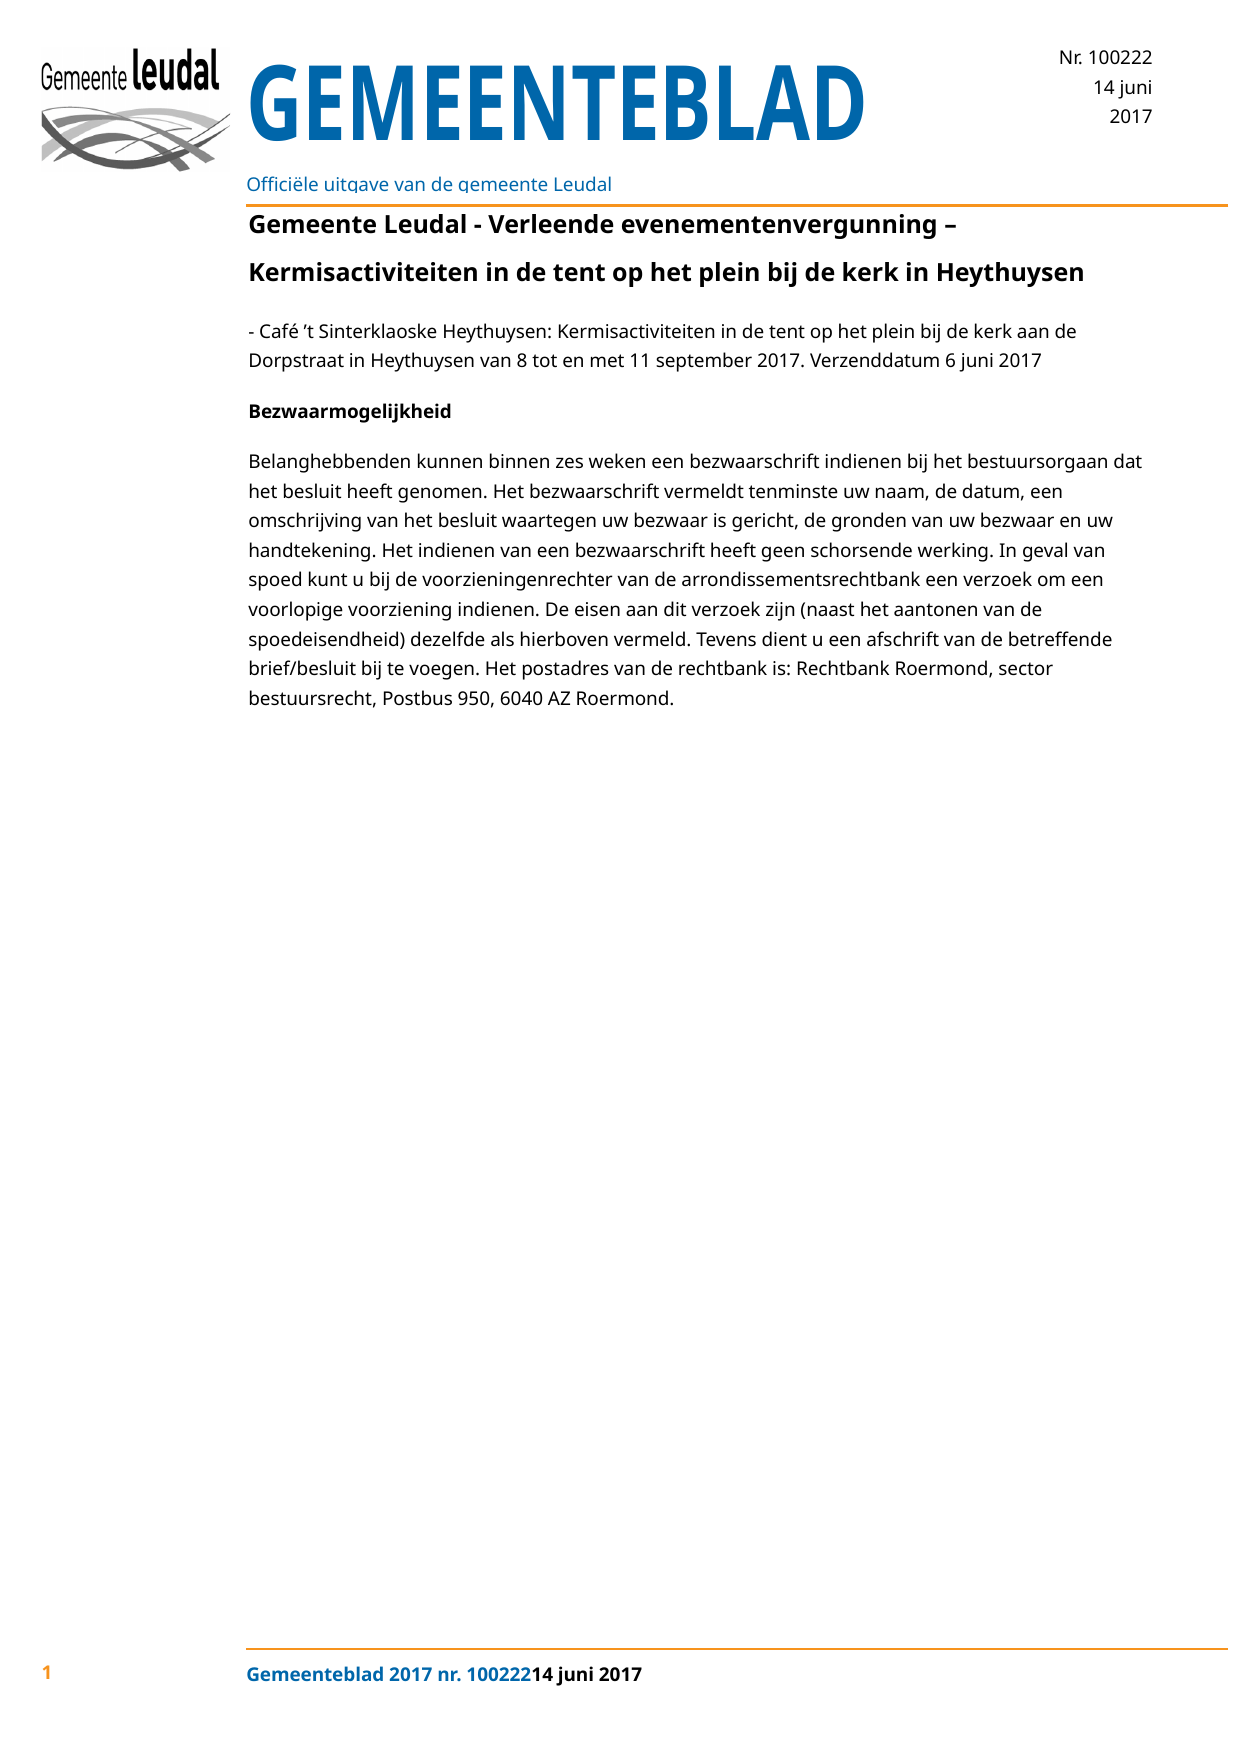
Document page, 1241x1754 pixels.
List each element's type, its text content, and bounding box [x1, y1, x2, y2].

picture [41, 47, 231, 172]
text - Café ’t Sinterklaoske Heythuysen: Kermisactiviteiten in de tent op het plein bij de kerk aan de Dorpstraat in Heythuysen van 8 tot en met 11 september 2017. Verzenddatum 6 juni 2017 [248, 318, 1152, 373]
text Belanghebbenden kunnen binnen zes weken een bezwaarschrift indienen bij het bestuursorgaan dat het besluit heeft genomen. Het bezwaarschrift vermeldt tenminste uw naam, de datum, een omschrijving van het besluit waartegen uw bezwaar is gericht, de gronden van uw bezwaar en uw handtekening. Het indienen van een bezwaarschrift heeft geen schorsende werking. In geval van spoed kunt u bij de voorzieningenrechter van de arrondissementsrechtbank een verzoek om een voorlopige voorziening indienen. De eisen aan dit verzoek zijn (naast het aantonen van de spoedeisendheid) dezelfde als hierboven vermeld. Tevens dient u een afschrift van de betreffende brief/besluit bij te voegen. Het postadres van de rechtbank is: Rechtbank Roermond, sector bestuursrecht, Postbus 950, 6040 AZ Roermond. [248, 448, 1152, 711]
text Gemeente Leudal - Verleende evenementenvergunning – Kermisactiviteiten in de tent op het plein bij de kerk in Heythuysen [248, 207, 1152, 288]
text Bezwaarmogelijkheid [248, 398, 1152, 424]
